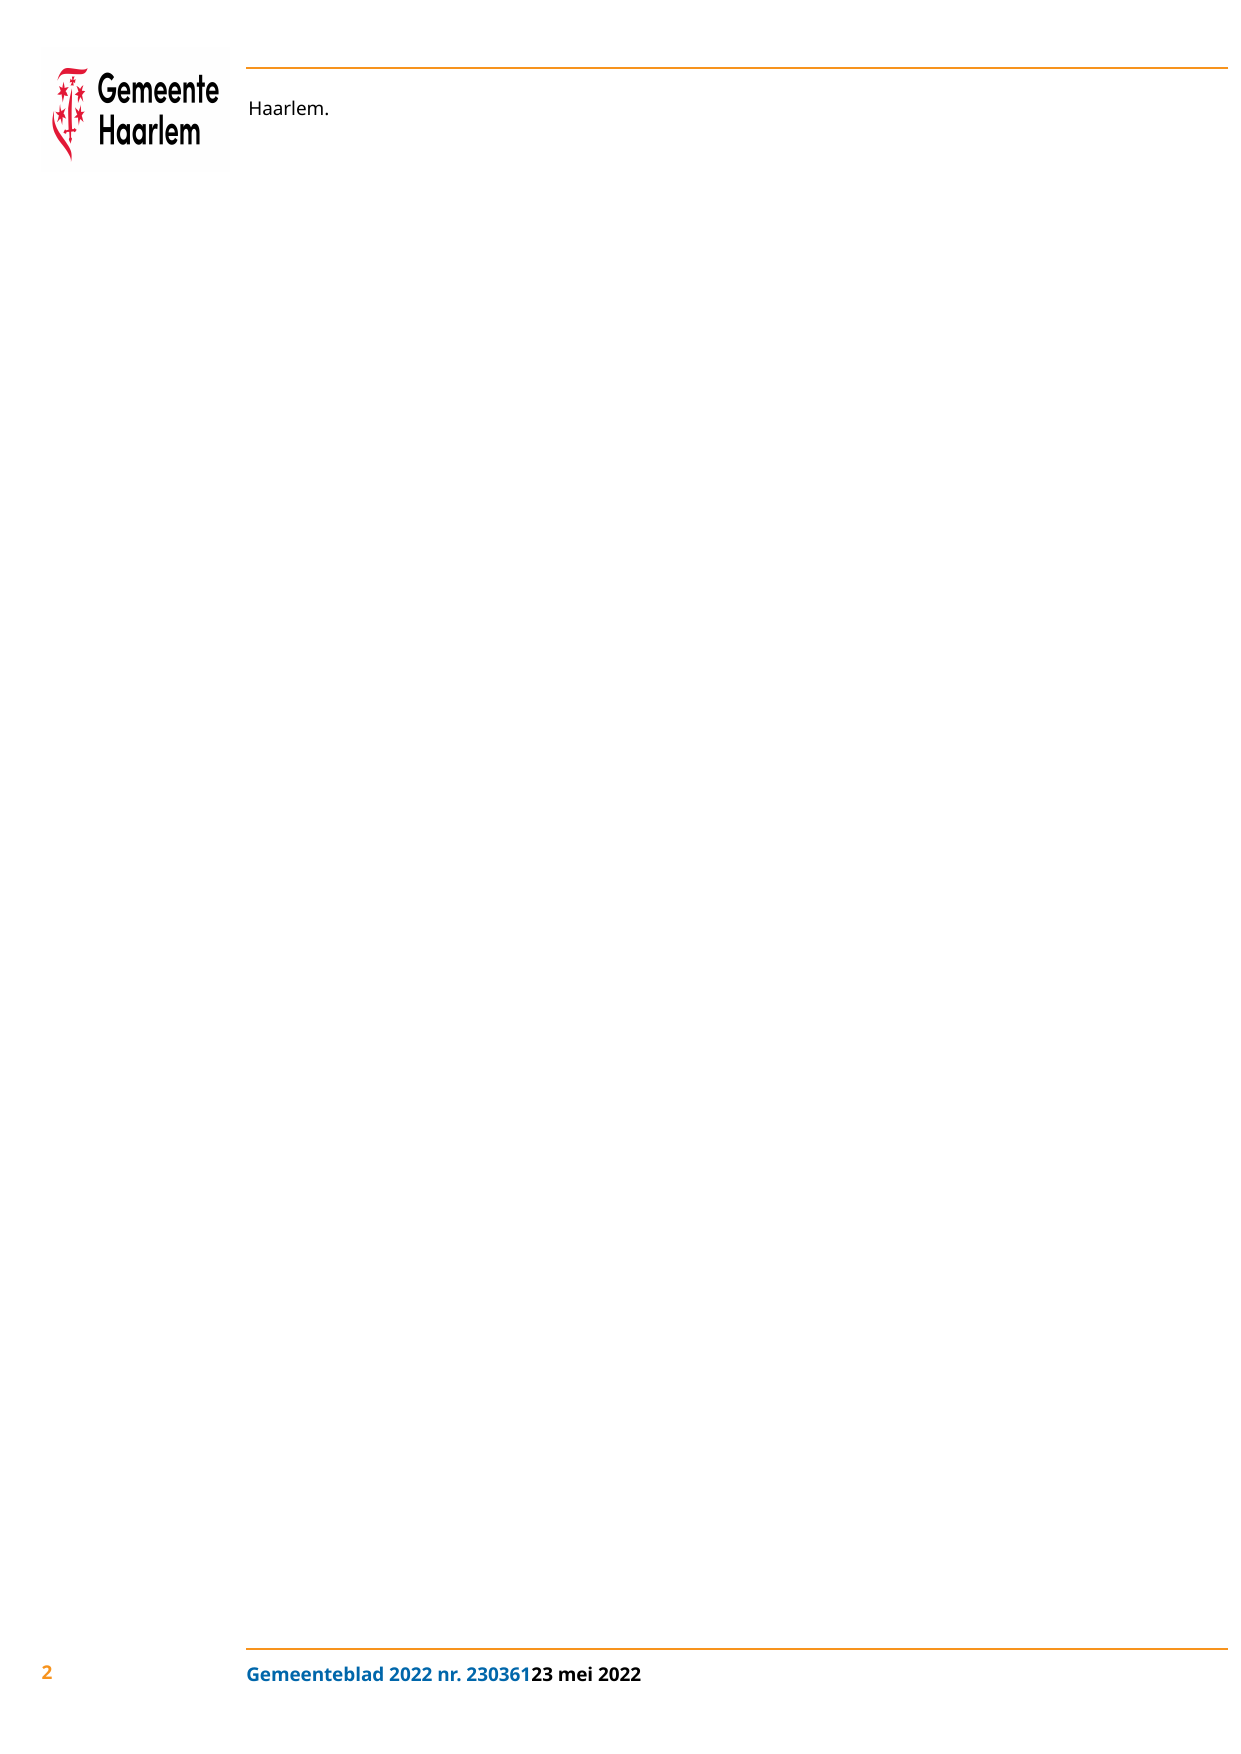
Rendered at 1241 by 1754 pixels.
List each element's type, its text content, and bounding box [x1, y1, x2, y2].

picture [41, 47, 231, 172]
text Haarlem. [248, 95, 1152, 121]
